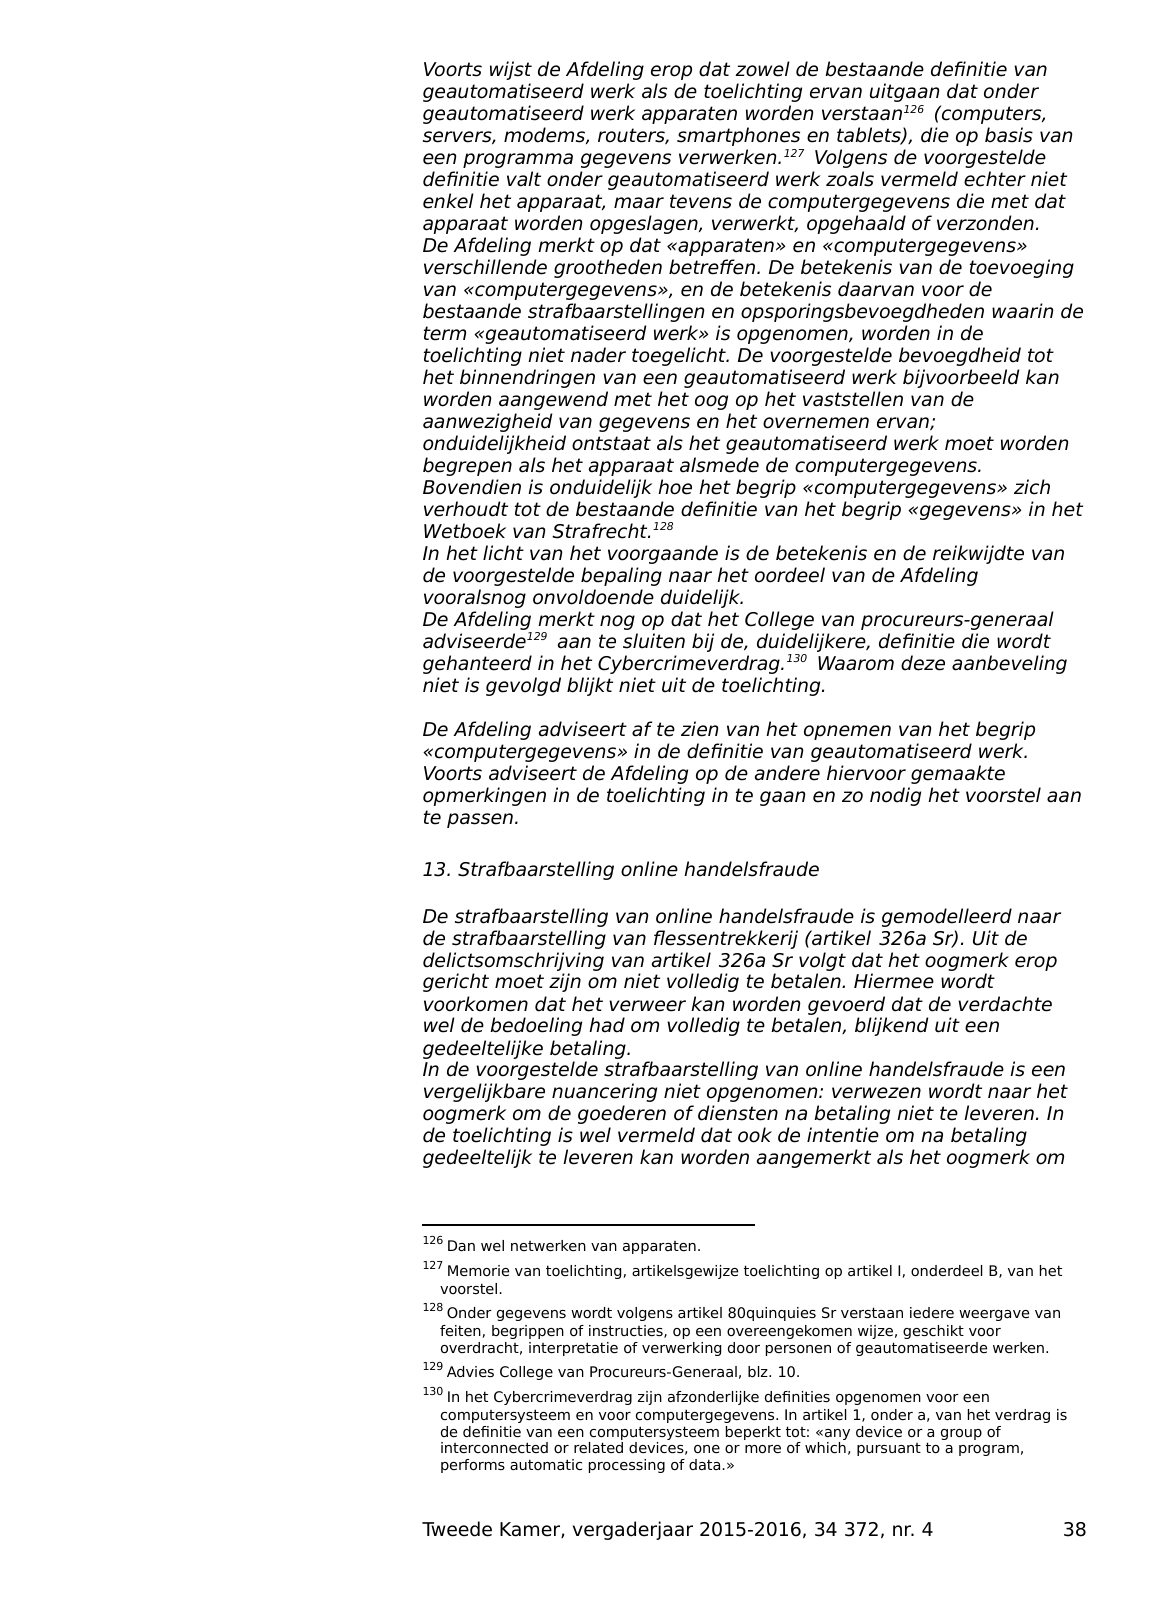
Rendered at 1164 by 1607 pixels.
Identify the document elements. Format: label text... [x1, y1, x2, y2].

text De Afdeling merkt nog op dat het College van procureurs-generaal adviseerde aan te sluiten bij de, duidelijkere, definitie die wordt gehanteerd in het Cybercrimeverdrag. Waarom deze aanbeveling niet is gevolgd blijkt niet uit de toelichting. [422, 608, 1087, 696]
text In het Cybercrimeverdrag zijn afzonderlijke definities opgenomen voor een computersysteem en voor computergegevens. In artikel 1, onder a, van het verdrag is de definitie van een computersysteem beperkt tot: «any device or a group of interconnected or related devices, one or more of which, pursuant to a program, performs automatic processing of data.» [422, 1385, 1087, 1474]
text In de voorgestelde strafbaarstelling van online handelsfraude is een vergelijkbare nuancering niet opgenomen: verwezen wordt naar het oogmerk om de goederen of diensten na betaling niet te leveren. In de toelichting is wel vermeld dat ook de intentie om na betaling gedeeltelijk te leveren kan worden aangemerkt als het oogmerk om [422, 1059, 1087, 1169]
text Dan wel netwerken van apparaten. [422, 1234, 1087, 1256]
text Voorts wijst de Afdeling erop dat zowel de bestaande definitie van geautomatiseerd werk als de toelichting ervan uitgaan dat onder geautomatiseerd werk apparaten worden verstaan (computers, servers, modems, routers, smartphones en tablets), die op basis van een programma gegevens verwerken. Volgens de voorgestelde definitie valt onder geautomatiseerd werk zoals vermeld echter niet enkel het apparaat, maar tevens de computergegevens die met dat apparaat worden opgeslagen, verwerkt, opgehaald of verzonden. [422, 59, 1087, 235]
text De Afdeling adviseert af te zien van het opnemen van het begrip «computergegevens» in de definitie van geautomatiseerd werk. Voorts adviseert de Afdeling op de andere hiervoor gemaakte opmerkingen in de toelichting in te gaan en zo nodig het voorstel aan te passen. [422, 719, 1087, 828]
text In het licht van het voorgaande is de betekenis en de reikwijdte van de voorgestelde bepaling naar het oordeel van de Afdeling vooralsnog onvoldoende duidelijk. [422, 543, 1087, 608]
text Onder gegevens wordt volgens artikel 80quinquies Sr verstaan iedere weergave van feiten, begrippen of instructies, op een overeengekomen wijze, geschikt voor overdracht, interpretatie of verwerking door personen of geautomatiseerde werken. [422, 1301, 1087, 1357]
text De strafbaarstelling van online handelsfraude is gemodelleerd naar de strafbaarstelling van flessentrekkerij (artikel 326a Sr). Uit de delictsomschrijving van artikel 326a Sr volgt dat het oogmerk erop gericht moet zijn om niet volledig te betalen. Hiermee wordt voorkomen dat het verweer kan worden gevoerd dat de verdachte wel de bedoeling had om volledig te betalen, blijkend uit een gedeeltelijke betaling. [422, 906, 1087, 1059]
subtitle 13. Strafbaarstelling online handelsfraude [422, 858, 1087, 881]
text De Afdeling merkt op dat «apparaten» en «computergegevens» verschillende grootheden betreffen. De betekenis van de toevoeging van «computergegevens», en de betekenis daarvan voor de bestaande strafbaarstellingen en opsporingsbevoegdheden waarin de term «geautomatiseerd werk» is opgenomen, worden in de toelichting niet nader toegelicht. De voorgestelde bevoegdheid tot het binnendringen van een geautomatiseerd werk bijvoorbeeld kan worden aangewend met het oog op het vaststellen van de aanwezigheid van gegevens en het overnemen ervan; onduidelijkheid ontstaat als het geautomatiseerd werk moet worden begrepen als het apparaat alsmede de computergegevens. Bovendien is onduidelijk hoe het begrip «computergegevens» zich verhoudt tot de bestaande definitie van het begrip «gegevens» in het Wetboek van Strafrecht. [422, 235, 1087, 543]
text Advies College van Procureurs-Generaal, blz. 10. [422, 1360, 1087, 1382]
text Memorie van toelichting, artikelsgewijze toelichting op artikel I, onderdeel B, van het voorstel. [422, 1259, 1087, 1298]
